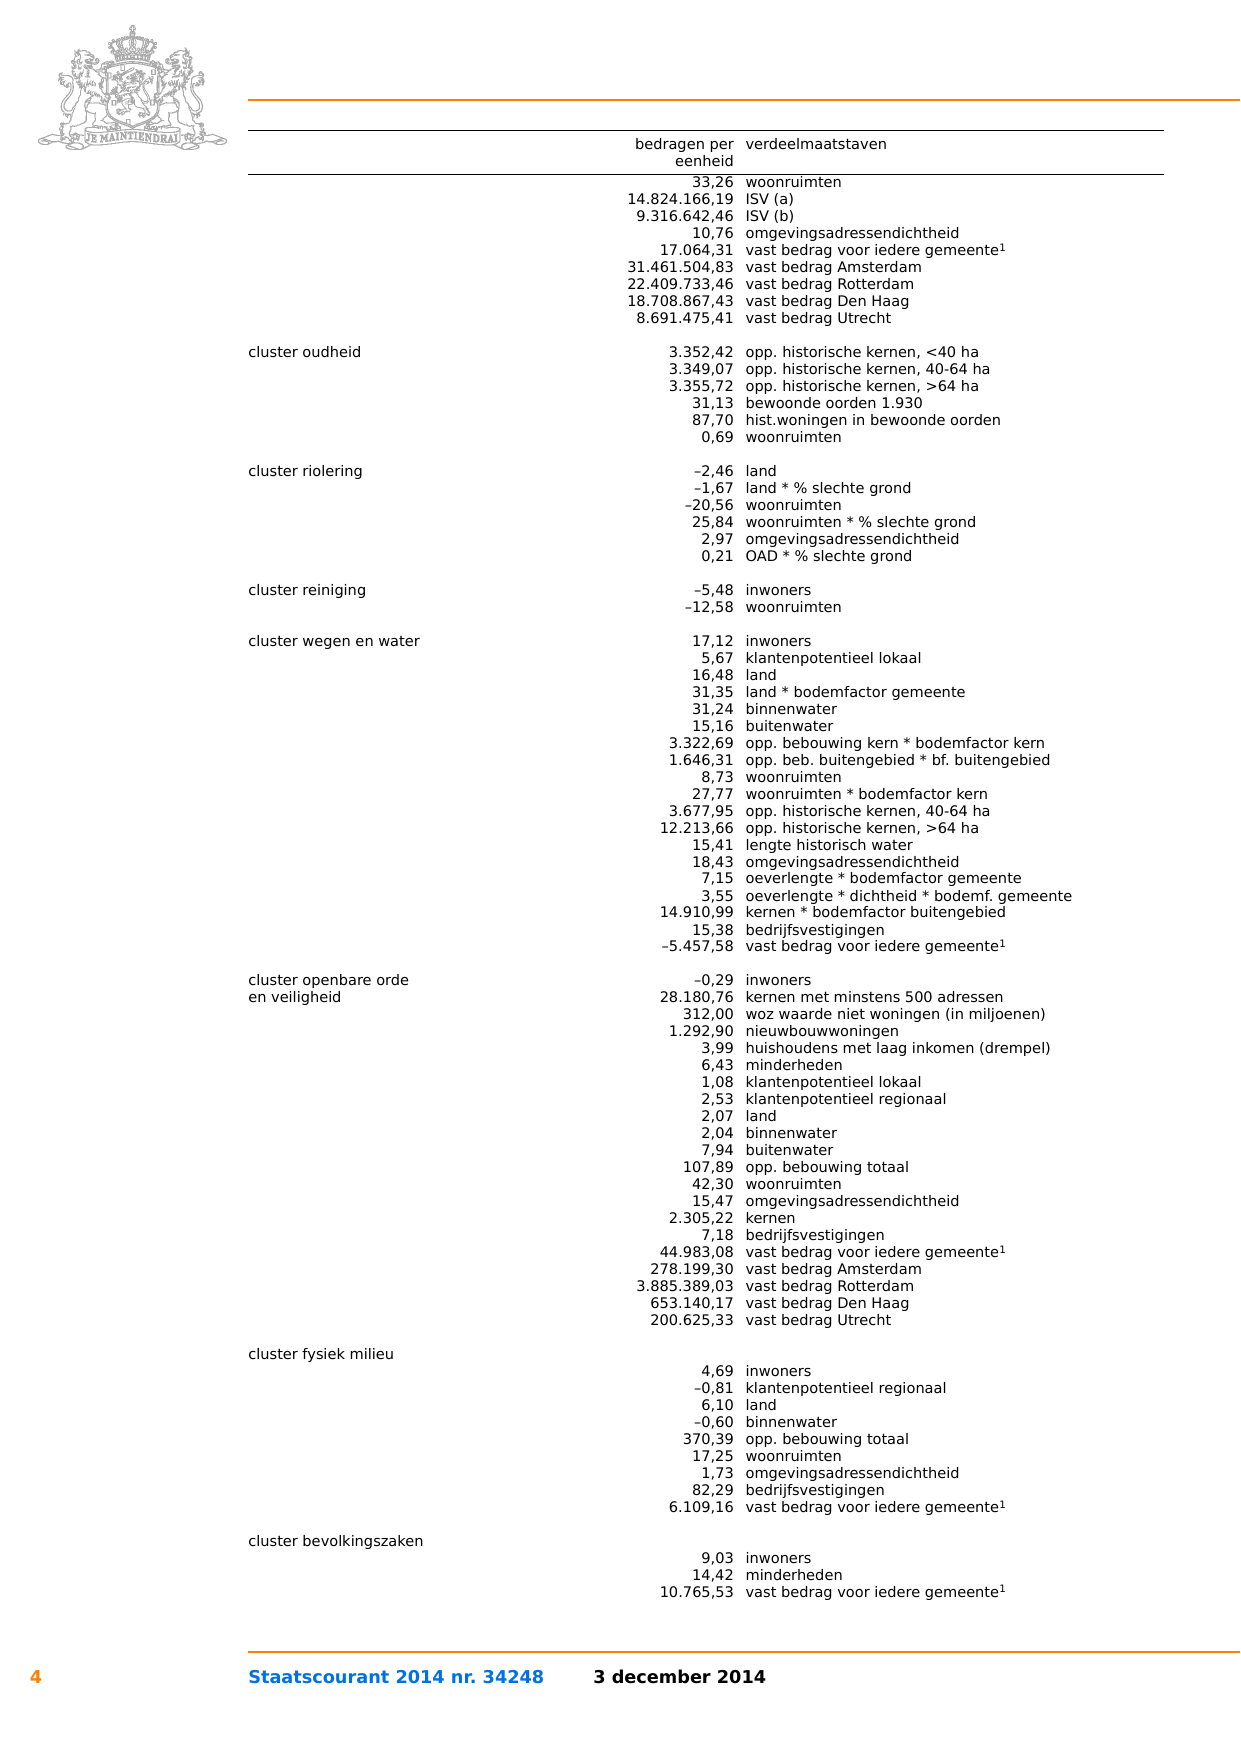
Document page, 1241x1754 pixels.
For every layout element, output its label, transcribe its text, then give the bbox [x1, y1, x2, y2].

table_cell lengte historisch water [740, 836, 1163, 853]
table_cell 1.292,90 [582, 1023, 739, 1040]
table_cell woonruimten [740, 1176, 1163, 1193]
table_cell land * % slechte grond [740, 480, 1163, 497]
table_cell 0,21 [582, 548, 739, 565]
table_cell 42,30 [582, 1176, 739, 1193]
table_cell cluster oudheid [248, 344, 582, 361]
table_cell 31.461.504,83 [582, 259, 739, 276]
table_cell vast bedrag Utrecht [740, 1312, 1163, 1329]
table_cell vast bedrag voor iedere gemeente1 [740, 938, 1163, 955]
table_cell 3,99 [582, 1040, 739, 1057]
table_cell 2,97 [582, 531, 739, 548]
table_cell cluster bevolkingszaken [248, 1533, 582, 1549]
table_cell [248, 904, 582, 921]
table_cell [582, 327, 739, 344]
table_cell woonruimten [740, 1448, 1163, 1465]
table_cell [740, 1516, 1163, 1533]
table_cell 18,43 [582, 854, 739, 870]
table_cell vast bedrag Den Haag [740, 293, 1163, 310]
table_cell opp. bebouwing totaal [740, 1431, 1163, 1448]
table_cell 8.691.475,41 [582, 310, 739, 327]
table_cell [248, 1397, 582, 1414]
table_cell ISV (b) [740, 208, 1163, 225]
table_cell [248, 1482, 582, 1499]
table_cell [248, 1584, 582, 1601]
table_cell 1,08 [582, 1074, 739, 1091]
table_cell [740, 1346, 1163, 1363]
table_cell –5.457,58 [582, 938, 739, 955]
table_cell [740, 446, 1163, 463]
table_cell vast bedrag Rotterdam [740, 1278, 1163, 1295]
table_cell opp. historische kernen, <40 ha [740, 344, 1163, 361]
table_cell 4,69 [582, 1363, 739, 1380]
table_cell 8,73 [582, 769, 739, 786]
table_cell [248, 514, 582, 531]
table_cell 15,47 [582, 1193, 739, 1210]
table_cell vast bedrag Den Haag [740, 1295, 1163, 1312]
table_cell 3.349,07 [582, 361, 739, 378]
table_cell woonruimten * % slechte grond [740, 514, 1163, 531]
table_cell [248, 1142, 582, 1159]
table_cell [248, 921, 582, 938]
table_cell woonruimten [740, 429, 1163, 446]
table_cell vast bedrag Rotterdam [740, 276, 1163, 293]
table_cell omgevingsadressendichtheid [740, 531, 1163, 548]
table_cell vast bedrag Amsterdam [740, 1261, 1163, 1278]
table_cell 14.910,99 [582, 904, 739, 921]
table_cell [248, 293, 582, 310]
table_cell 3.355,72 [582, 378, 739, 395]
table_cell 1.646,31 [582, 752, 739, 768]
table_cell [248, 1023, 582, 1040]
table_cell vast bedrag voor iedere gemeente1 [740, 1244, 1163, 1261]
table_cell 82,29 [582, 1482, 739, 1499]
table_cell [248, 1176, 582, 1193]
table_cell 3,55 [582, 888, 739, 904]
table_cell [248, 888, 582, 904]
table_cell buitenwater [740, 1142, 1163, 1159]
table_cell [248, 667, 582, 684]
table_cell en veiligheid [248, 989, 582, 1006]
table_cell [248, 1414, 582, 1431]
table_cell opp. historische kernen, >64 ha [740, 378, 1163, 395]
table_cell [248, 480, 582, 497]
table_cell 17,12 [582, 633, 739, 650]
table_cell huishoudens met laag inkomen (drempel) [740, 1040, 1163, 1057]
table_cell woonruimten * bodemfactor kern [740, 786, 1163, 802]
table_cell [248, 1363, 582, 1380]
table_cell [582, 1533, 739, 1549]
table_cell buitenwater [740, 718, 1163, 734]
table_cell [248, 1125, 582, 1142]
table_cell [582, 616, 739, 633]
table_cell 7,94 [582, 1142, 739, 1159]
table_cell [248, 531, 582, 548]
table_cell –2,46 [582, 463, 739, 480]
table_cell [248, 395, 582, 412]
table_cell inwoners [740, 633, 1163, 650]
table_cell [248, 1448, 582, 1465]
table_cell omgevingsadressendichtheid [740, 1465, 1163, 1482]
table_cell nieuwbouwwoningen [740, 1023, 1163, 1040]
table_cell ISV (a) [740, 191, 1163, 208]
table_cell 2,04 [582, 1125, 739, 1142]
table_cell omgevingsadressendichtheid [740, 854, 1163, 870]
table_cell 370,39 [582, 1431, 739, 1448]
table_cell [740, 1329, 1163, 1346]
table_cell minderheden [740, 1567, 1163, 1583]
table_cell [248, 1159, 582, 1176]
table_cell kernen met minstens 500 adressen [740, 989, 1163, 1006]
table_cell –12,58 [582, 599, 739, 616]
table_cell cluster reiniging [248, 582, 582, 599]
table_cell [248, 1295, 582, 1312]
table_cell [248, 225, 582, 242]
table_cell 9,03 [582, 1550, 739, 1567]
table_cell 87,70 [582, 412, 739, 429]
table_cell –20,56 [582, 497, 739, 514]
table_cell [248, 1210, 582, 1227]
table_cell 3.677,95 [582, 803, 739, 819]
table_cell [248, 854, 582, 870]
table_cell [248, 259, 582, 276]
table_cell 107,89 [582, 1159, 739, 1176]
table_cell 12.213,66 [582, 820, 739, 836]
table_cell opp. bebouwing totaal [740, 1159, 1163, 1176]
table_cell kernen * bodemfactor buitengebied [740, 904, 1163, 921]
table_cell [248, 752, 582, 768]
table_cell 22.409.733,46 [582, 276, 739, 293]
table_cell [248, 1057, 582, 1074]
table_cell [248, 836, 582, 853]
table_cell [582, 446, 739, 463]
table_cell [582, 1329, 739, 1346]
table_cell vast bedrag voor iedere gemeente1 [740, 1584, 1163, 1601]
table_cell 653.140,17 [582, 1295, 739, 1312]
table_cell bewoonde oorden 1.930 [740, 395, 1163, 412]
table_cell 3.885.389,03 [582, 1278, 739, 1295]
table_cell 17.064,31 [582, 242, 739, 259]
table_cell [248, 191, 582, 208]
table_cell [248, 1091, 582, 1108]
table_cell [582, 955, 739, 972]
table_cell [248, 1516, 582, 1533]
table_cell [248, 429, 582, 446]
table_cell [248, 1227, 582, 1244]
table_cell inwoners [740, 582, 1163, 599]
table_cell 18.708.867,43 [582, 293, 739, 310]
picture [38, 25, 227, 150]
table_cell [248, 684, 582, 701]
table_cell klantenpotentieel lokaal [740, 1074, 1163, 1091]
table_cell [248, 361, 582, 378]
table_cell [582, 1346, 739, 1363]
table_cell [248, 1380, 582, 1397]
table_cell [248, 1431, 582, 1448]
table_cell 15,16 [582, 718, 739, 734]
table_cell [740, 955, 1163, 972]
table_cell 1,73 [582, 1465, 739, 1482]
table_cell inwoners [740, 1363, 1163, 1380]
table_cell [248, 870, 582, 887]
table_cell [248, 276, 582, 293]
table_cell 44.983,08 [582, 1244, 739, 1261]
table_header [248, 131, 582, 174]
table_cell [248, 803, 582, 819]
table_cell 312,00 [582, 1006, 739, 1023]
table_cell opp. historische kernen, 40-64 ha [740, 803, 1163, 819]
table_cell [248, 378, 582, 395]
table_cell –5,48 [582, 582, 739, 599]
table_cell [248, 310, 582, 327]
table_cell cluster riolering [248, 463, 582, 480]
table_cell 7,15 [582, 870, 739, 887]
table_cell land [740, 1397, 1163, 1414]
table_cell [248, 650, 582, 667]
table_cell vast bedrag voor iedere gemeente1 [740, 242, 1163, 259]
table_cell [248, 208, 582, 225]
table_cell 14,42 [582, 1567, 739, 1583]
table_cell hist.woningen in bewoonde oorden [740, 412, 1163, 429]
table_cell [248, 955, 582, 972]
table_cell [248, 1040, 582, 1057]
table_cell kernen [740, 1210, 1163, 1227]
table_cell –0,60 [582, 1414, 739, 1431]
table_cell 5,67 [582, 650, 739, 667]
table_cell [248, 616, 582, 633]
table_header bedragen per eenheid [582, 131, 739, 174]
table_cell land * bodemfactor gemeente [740, 684, 1163, 701]
table_cell inwoners [740, 972, 1163, 989]
table_cell 16,48 [582, 667, 739, 684]
table_cell 25,84 [582, 514, 739, 531]
table_cell [248, 1312, 582, 1329]
table_cell 31,35 [582, 684, 739, 701]
table_cell 17,25 [582, 1448, 739, 1465]
table_cell woonruimten [740, 769, 1163, 786]
table_cell 31,13 [582, 395, 739, 412]
table_cell 6.109,16 [582, 1499, 739, 1516]
table_cell [248, 820, 582, 836]
table_cell vast bedrag voor iedere gemeente1 [740, 1499, 1163, 1516]
table_cell 9.316.642,46 [582, 208, 739, 225]
table_cell cluster wegen en water [248, 633, 582, 650]
table_cell [248, 327, 582, 344]
table_cell bedrijfsvestigingen [740, 921, 1163, 938]
table_cell 200.625,33 [582, 1312, 739, 1329]
table_cell [740, 327, 1163, 344]
table_cell bedrijfsvestigingen [740, 1227, 1163, 1244]
table_cell 33,26 [582, 175, 739, 191]
table_cell 14.824.166,19 [582, 191, 739, 208]
table_cell [248, 718, 582, 734]
table_cell [248, 1499, 582, 1516]
table_cell [248, 599, 582, 616]
table_cell 15,38 [582, 921, 739, 938]
table_cell klantenpotentieel regionaal [740, 1091, 1163, 1108]
table_cell OAD * % slechte grond [740, 548, 1163, 565]
table_cell binnenwater [740, 1414, 1163, 1431]
table_cell [248, 1006, 582, 1023]
table_cell 3.352,42 [582, 344, 739, 361]
table_cell [248, 1074, 582, 1091]
table_cell [248, 735, 582, 752]
table_cell oeverlengte * dichtheid * bodemf. gemeente [740, 888, 1163, 904]
table_cell [248, 938, 582, 955]
table_cell land [740, 1108, 1163, 1125]
table_cell 2,07 [582, 1108, 739, 1125]
table_cell 3.322,69 [582, 735, 739, 752]
table_cell 0,69 [582, 429, 739, 446]
table_cell 2,53 [582, 1091, 739, 1108]
table_cell 10.765,53 [582, 1584, 739, 1601]
table_cell [248, 565, 582, 582]
table_cell [248, 1278, 582, 1295]
table_cell land [740, 667, 1163, 684]
table_cell omgevingsadressendichtheid [740, 1193, 1163, 1210]
table_cell omgevingsadressendichtheid [740, 225, 1163, 242]
table_cell [248, 1329, 582, 1346]
table_cell –0,81 [582, 1380, 739, 1397]
table_cell 10,76 [582, 225, 739, 242]
table_cell [248, 701, 582, 718]
table_cell [248, 769, 582, 786]
table_cell oeverlengte * bodemfactor gemeente [740, 870, 1163, 887]
table_cell binnenwater [740, 1125, 1163, 1142]
table_cell [248, 786, 582, 802]
table_cell 6,10 [582, 1397, 739, 1414]
table_cell 7,18 [582, 1227, 739, 1244]
table_cell opp. bebouwing kern * bodemfactor kern [740, 735, 1163, 752]
table_cell binnenwater [740, 701, 1163, 718]
table_cell [248, 1261, 582, 1278]
table_cell 27,77 [582, 786, 739, 802]
table_cell [248, 446, 582, 463]
table_cell opp. historische kernen, 40-64 ha [740, 361, 1163, 378]
table_cell cluster openbare orde [248, 972, 582, 989]
table_cell cluster fysiek milieu [248, 1346, 582, 1363]
table_cell klantenpotentieel lokaal [740, 650, 1163, 667]
table_cell 2.305,22 [582, 1210, 739, 1227]
table_cell woonruimten [740, 175, 1163, 191]
table_cell vast bedrag Utrecht [740, 310, 1163, 327]
table_cell [248, 1193, 582, 1210]
table_cell 28.180,76 [582, 989, 739, 1006]
table_cell [582, 1516, 739, 1533]
table_cell 6,43 [582, 1057, 739, 1074]
table_cell [248, 1465, 582, 1482]
table_cell [248, 548, 582, 565]
table_cell klantenpotentieel regionaal [740, 1380, 1163, 1397]
table_cell vast bedrag Amsterdam [740, 259, 1163, 276]
table_cell woz waarde niet woningen (in miljoenen) [740, 1006, 1163, 1023]
table_cell 278.199,30 [582, 1261, 739, 1278]
table_header verdeelmaatstaven [740, 131, 1163, 174]
table_cell [248, 1550, 582, 1567]
table_cell [740, 1533, 1163, 1549]
table_cell [248, 1567, 582, 1583]
table_cell bedrijfsvestigingen [740, 1482, 1163, 1499]
table_cell [248, 497, 582, 514]
table_cell 15,41 [582, 836, 739, 853]
table_cell –0,29 [582, 972, 739, 989]
table_cell 31,24 [582, 701, 739, 718]
table_cell woonruimten [740, 599, 1163, 616]
table_cell –1,67 [582, 480, 739, 497]
table_cell [248, 1108, 582, 1125]
table_cell [582, 565, 739, 582]
table_cell [248, 412, 582, 429]
table_cell [248, 242, 582, 259]
table_cell inwoners [740, 1550, 1163, 1567]
table_cell [740, 616, 1163, 633]
table_cell [248, 1244, 582, 1261]
table_cell [248, 175, 582, 191]
table_cell minderheden [740, 1057, 1163, 1074]
table_cell land [740, 463, 1163, 480]
table_cell opp. historische kernen, >64 ha [740, 820, 1163, 836]
table_cell woonruimten [740, 497, 1163, 514]
table_cell [740, 565, 1163, 582]
table_cell opp. beb. buitengebied * bf. buitengebied [740, 752, 1163, 768]
